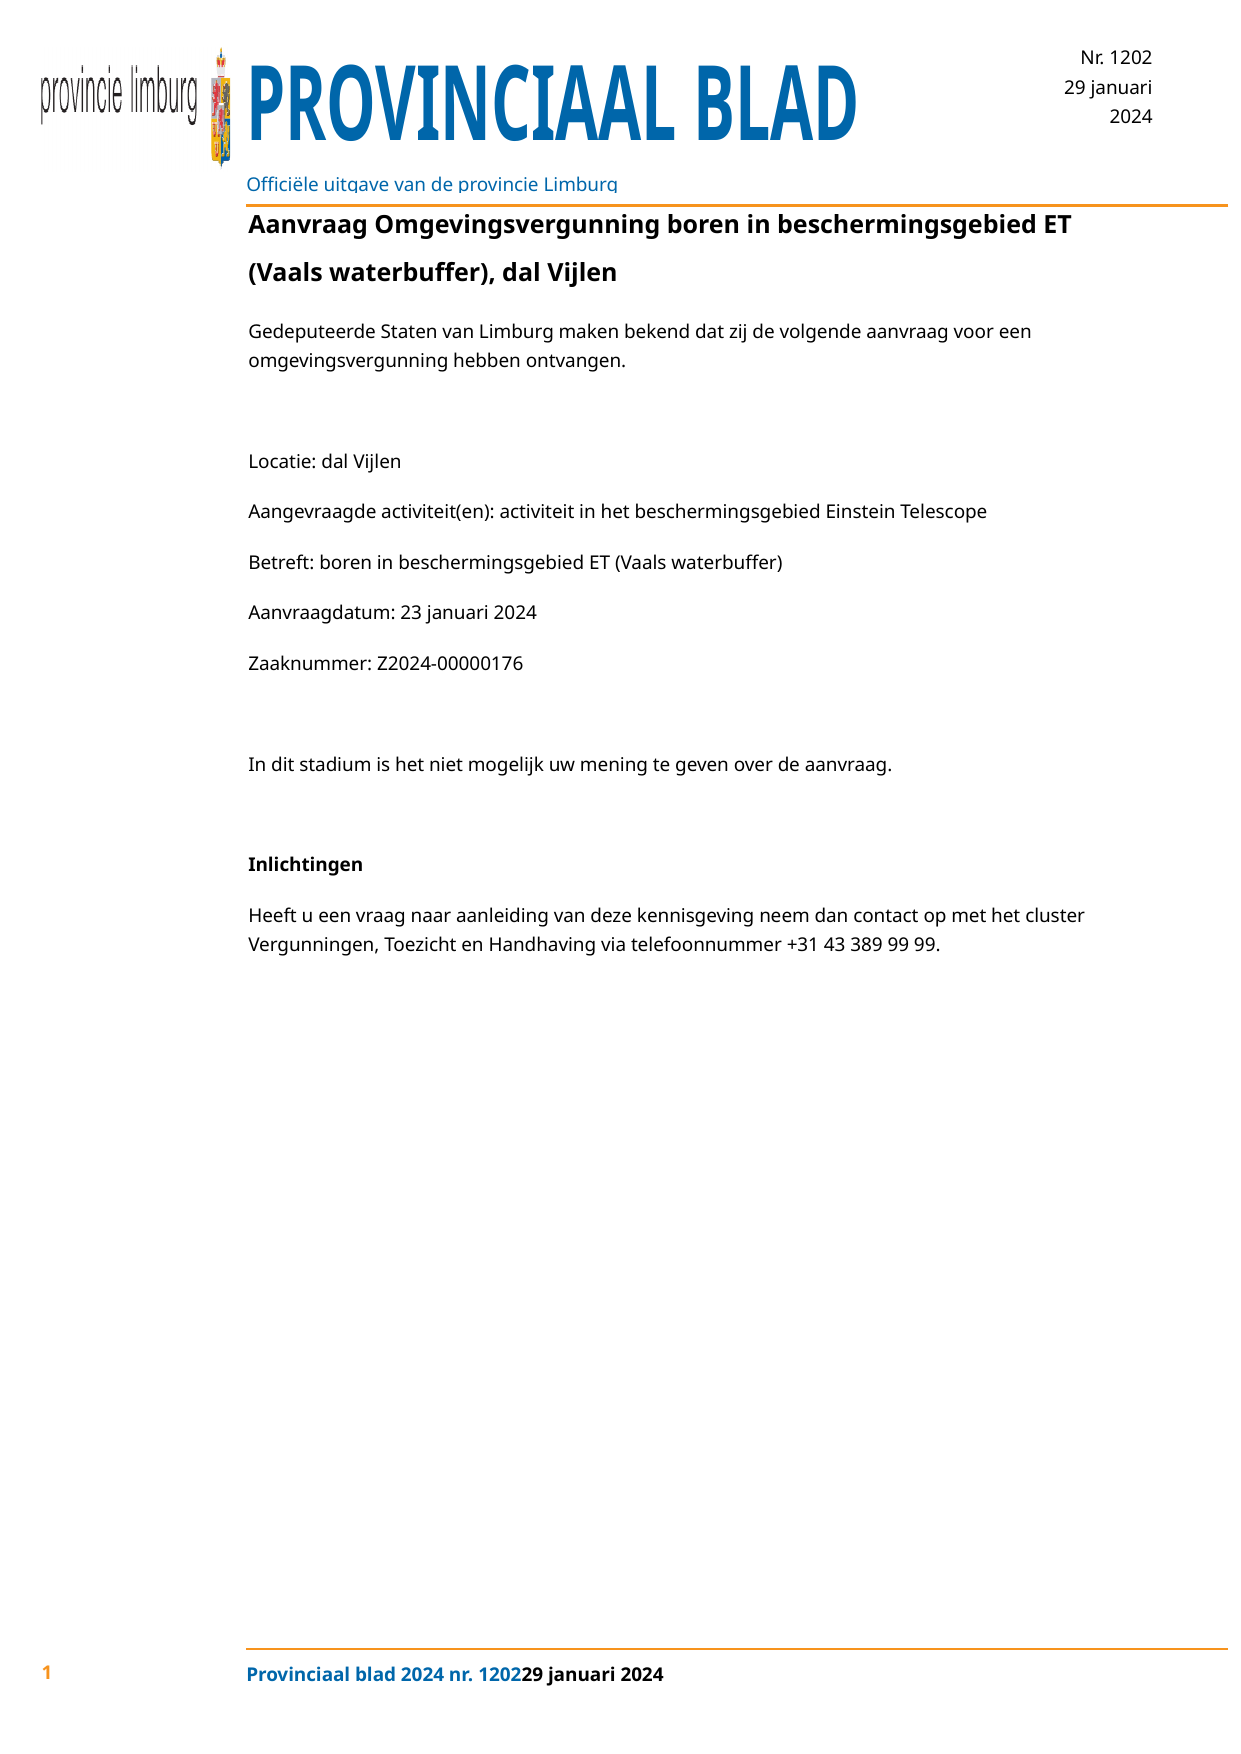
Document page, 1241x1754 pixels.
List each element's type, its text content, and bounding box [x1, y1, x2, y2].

text Heeft u een vraag naar aanleiding van deze kennisgeving neem dan contact op met het cluster Vergunningen, Toezicht en Handhaving via telefoonnummer +31 43 389 99 99. [248, 902, 1152, 957]
text Aanvraagdatum: 23 januari 2024 [248, 599, 1152, 625]
text Aanvraag Omgevingsvergunning boren in beschermingsgebied ET (Vaals waterbuffer), dal Vijlen [248, 207, 1152, 288]
text Aangevraagde activiteit(en): activiteit in het beschermingsgebied Einstein Telescope [248, 499, 1152, 524]
picture [41, 47, 231, 172]
text In dit stadium is het niet mogelijk uw mening te geven over de aanvraag. [248, 751, 1152, 777]
text Zaaknummer: Z2024-00000176 [248, 650, 1152, 676]
text Inlichtingen [248, 852, 1152, 877]
text Betreft: boren in beschermingsgebied ET (Vaals waterbuffer) [248, 549, 1152, 575]
text Locatie: dal Vijlen [248, 448, 1152, 474]
text Gedeputeerde Staten van Limburg maken bekend dat zij de volgende aanvraag voor een omgevingsvergunning hebben ontvangen. [248, 318, 1152, 373]
